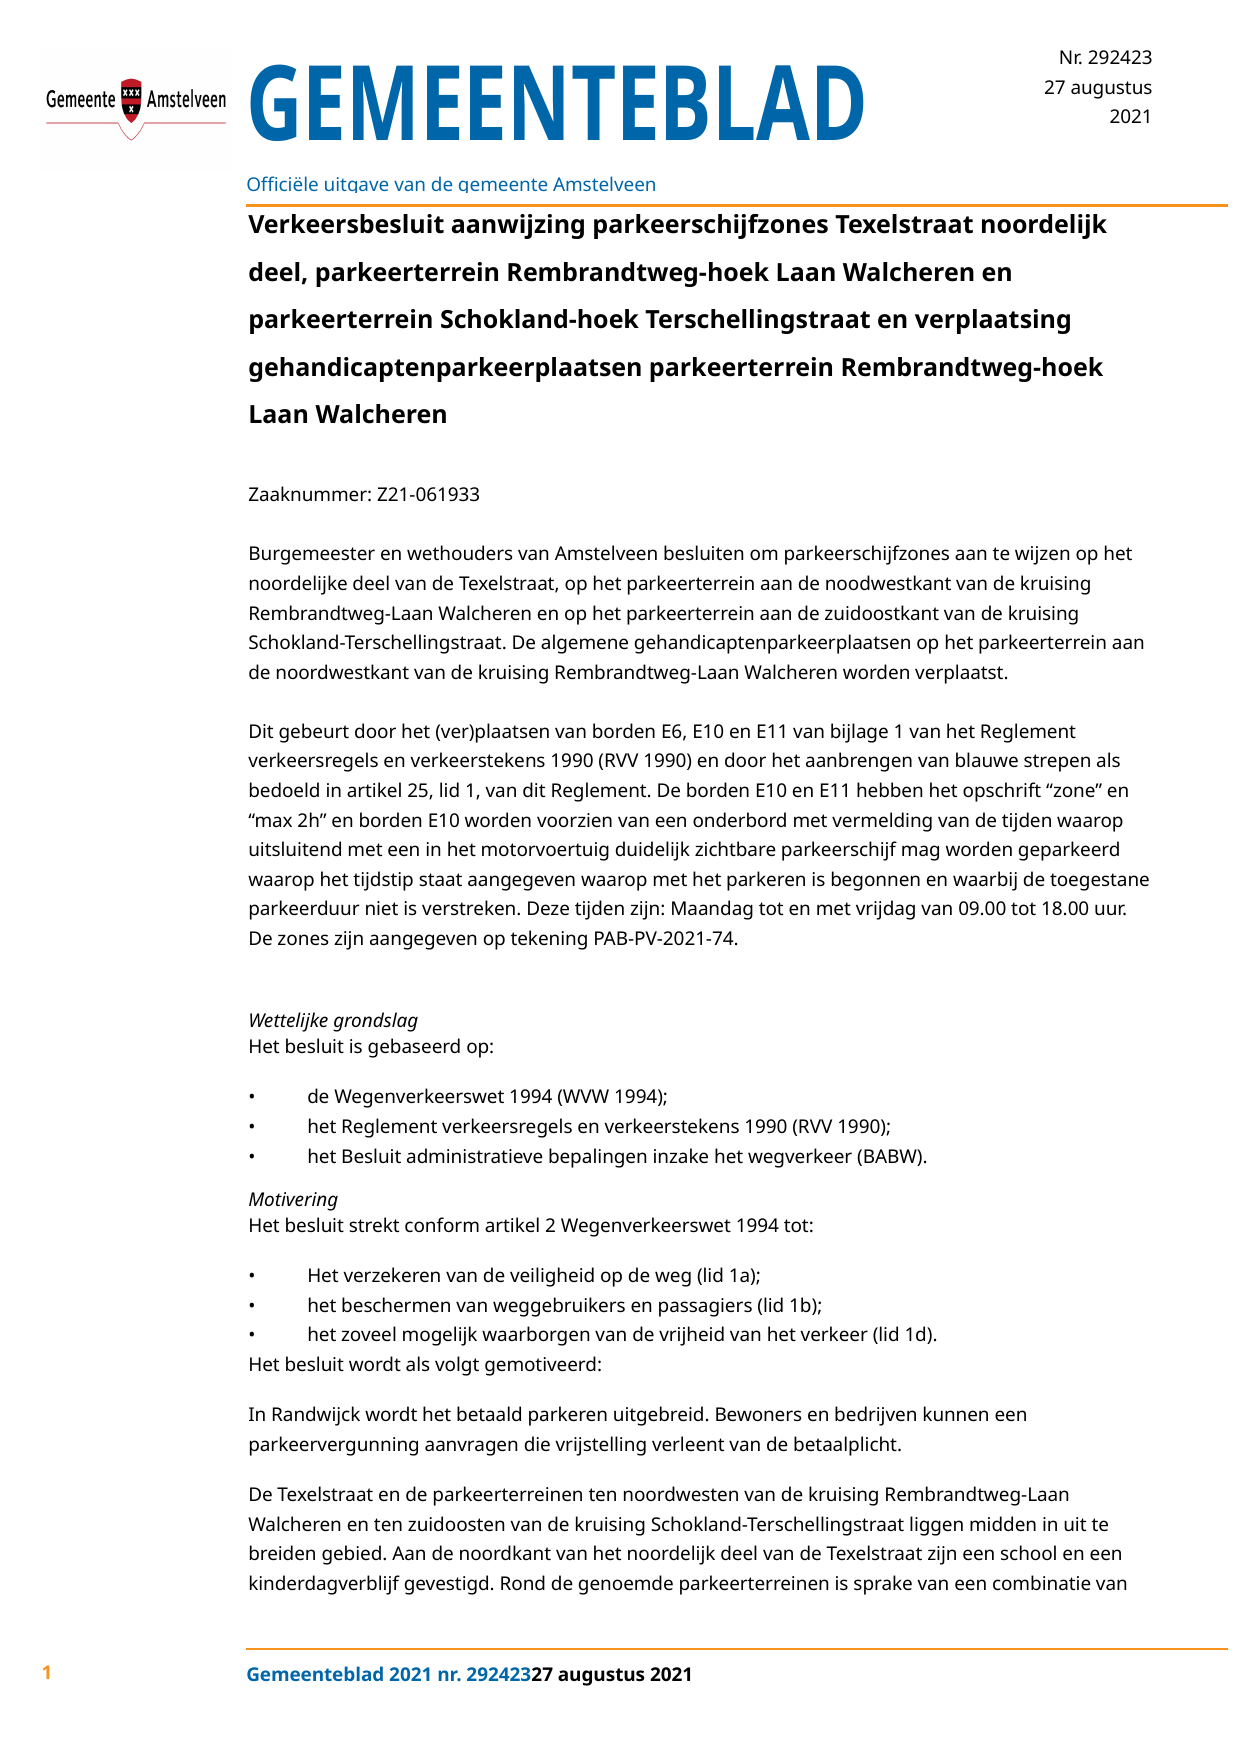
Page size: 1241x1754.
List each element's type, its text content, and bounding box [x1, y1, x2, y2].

text Zaaknummer: Z21-061933 [248, 481, 1152, 507]
list Het verzekeren van de veiligheid op de weg (lid 1a); [248, 1262, 1152, 1288]
text Dit gebeurt door het (ver)plaatsen van borden E6, E10 en E11 van bijlage 1 van het Reglement verkeersregels en verkeerstekens 1990 (RVV 1990) en door het aanbrengen van blauwe strepen als bedoeld in artikel 25, lid 1, van dit Reglement. De borden E10 en E11 hebben het opschrift “zone” en “max 2h” en borden E10 worden voorzien van een onderbord met vermelding van de tijden waarop uitsluitend met een in het motorvoertuig duidelijk zichtbare parkeerschijf mag worden geparkeerd waarop het tijdstip staat aangegeven waarop met het parkeren is begonnen en waarbij de toegestane parkeerduur niet is verstreken. Deze tijden zijn: Maandag tot en met vrijdag van 09.00 tot 18.00 uur. De zones zijn aangegeven op tekening PAB-PV-2021-74. [248, 718, 1152, 951]
text In Randwijck wordt het betaald parkeren uitgebreid. Bewoners en bedrijven kunnen een parkeervergunning aanvragen die vrijstelling verleent van de betaalplicht. [248, 1401, 1152, 1457]
text Het besluit is gebaseerd op: [248, 1033, 1152, 1059]
list het beschermen van weggebruikers en passagiers (lid 1b); [248, 1292, 1152, 1317]
text Wettelijke grondslag [248, 1008, 1152, 1033]
text Motivering [248, 1186, 1152, 1212]
list de Wegenverkeerswet 1994 (WVW 1994); [248, 1084, 1152, 1109]
picture [41, 47, 231, 172]
text De Texelstraat en de parkeerterreinen ten noordwesten van de kruising Rembrandtweg-Laan Walcheren en ten zuidoosten van de kruising Schokland-Terschellingstraat liggen midden in uit te breiden gebied. Aan de noordkant van het noordelijk deel van de Texelstraat zijn een school en een kinderdagverblijf gevestigd. Rond de genoemde parkeerterreinen is sprake van een combinatie van [248, 1481, 1152, 1596]
text Het besluit wordt als volgt gemotiveerd: [248, 1351, 1152, 1377]
list het zoveel mogelijk waarborgen van de vrijheid van het verkeer (lid 1d). [248, 1321, 1152, 1347]
text Het besluit strekt conform artikel 2 Wegenverkeerswet 1994 tot: [248, 1212, 1152, 1237]
list het Besluit administratieve bepalingen inzake het wegverkeer (BABW). [248, 1143, 1152, 1169]
list het Reglement verkeersregels en verkeerstekens 1990 (RVV 1990); [248, 1113, 1152, 1139]
text Verkeersbesluit aanwijzing parkeerschijfzones Texelstraat noordelijk deel, parkeerterrein Rembrandtweg-hoek Laan Walcheren en parkeerterrein Schokland-hoek Terschellingstraat en verplaatsing gehandicaptenparkeerplaatsen parkeerterrein Rembrandtweg-hoek Laan Walcheren [248, 207, 1152, 431]
text Burgemeester en wethouders van Amstelveen besluiten om parkeerschijfzones aan te wijzen op het noordelijke deel van de Texelstraat, op het parkeerterrein aan de noodwestkant van de kruising Rembrandtweg-Laan Walcheren en op het parkeerterrein aan de zuidoostkant van de kruising Schokland-Terschellingstraat. De algemene gehandicaptenparkeerplaatsen op het parkeerterrein aan de noordwestkant van de kruising Rembrandtweg-Laan Walcheren worden verplaatst. [248, 541, 1152, 685]
